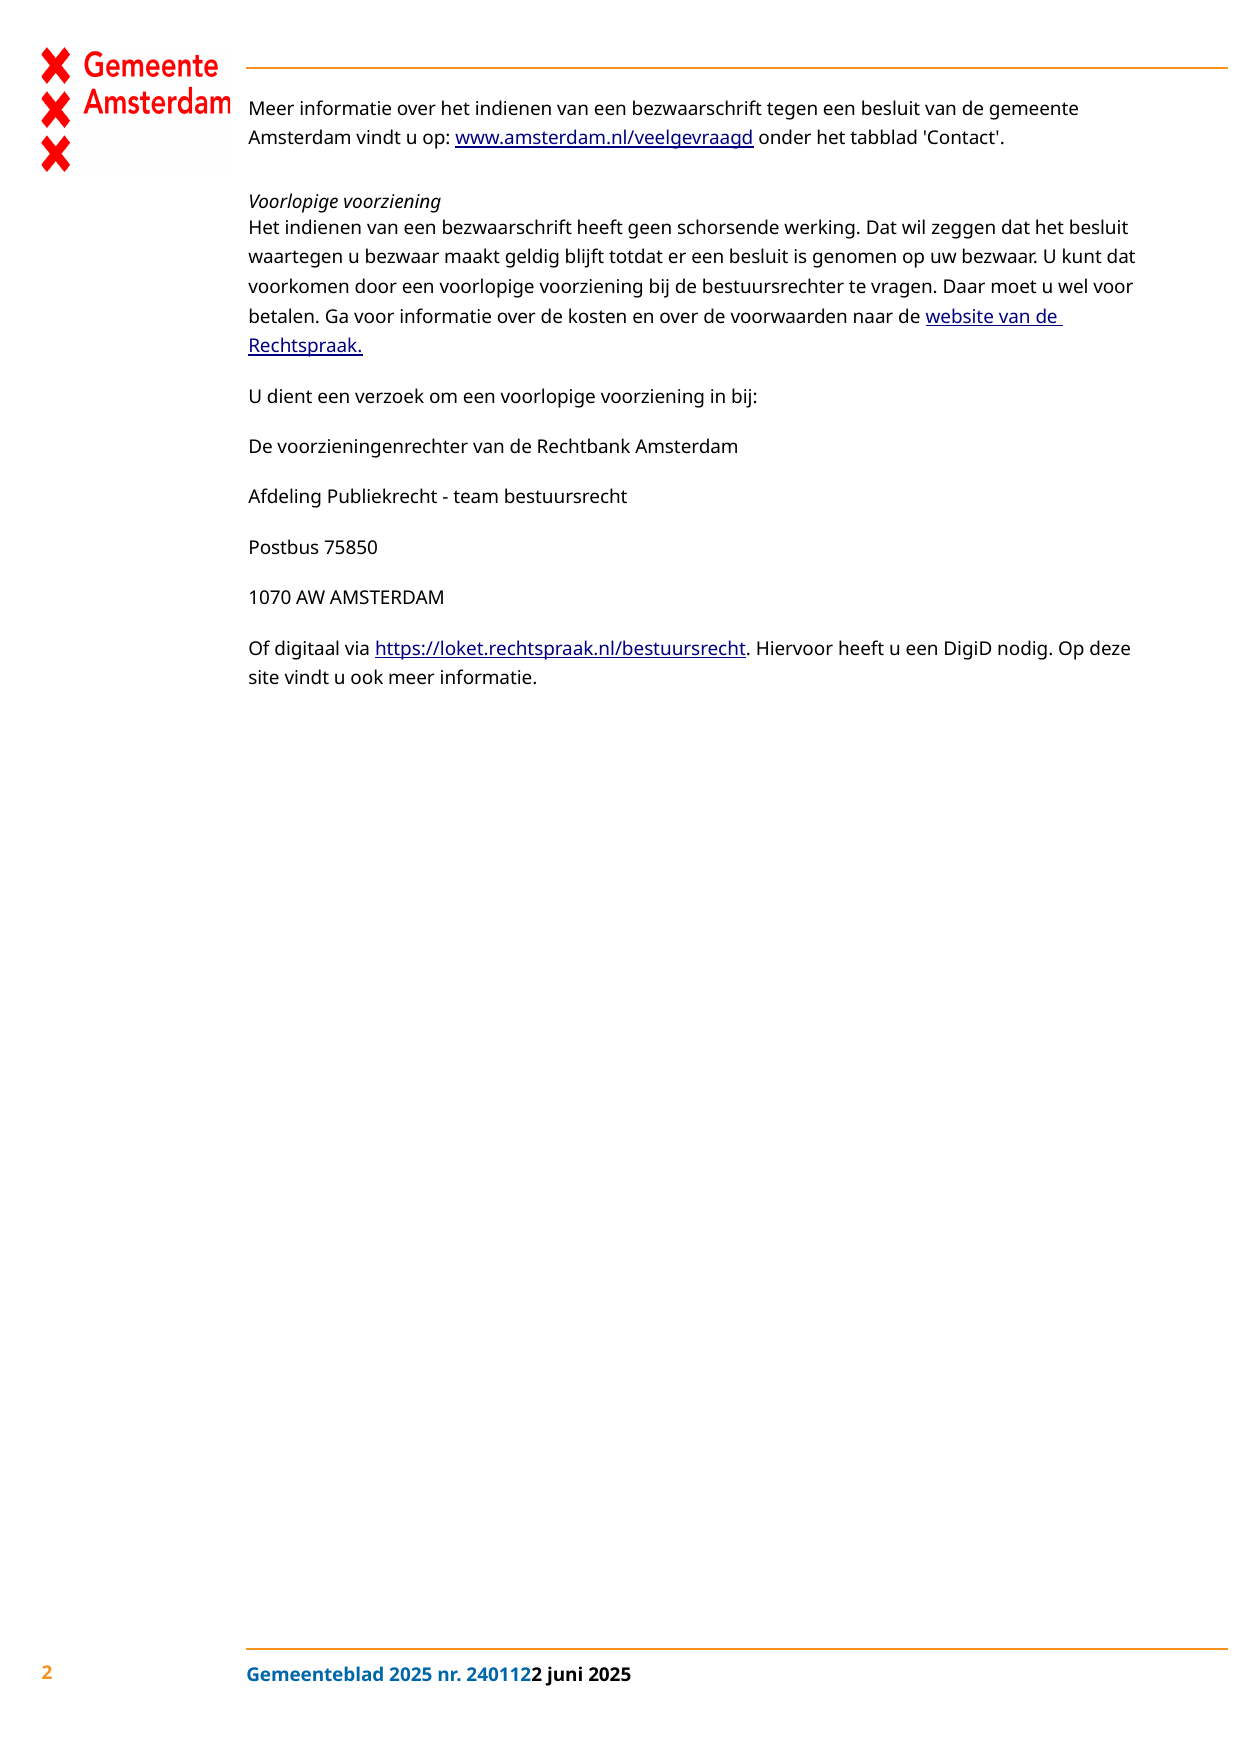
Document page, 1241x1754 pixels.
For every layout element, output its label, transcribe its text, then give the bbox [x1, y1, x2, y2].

text Afdeling Publiekrecht - team bestuursrecht [248, 484, 1152, 509]
text 1070 AW AMSTERDAM [248, 584, 1152, 610]
text Meer informatie over het indienen van een bezwaarschrift tegen een besluit van de gemeente Amsterdam vindt u op: www.amsterdam.nl/veelgevraagd onder het tabblad 'Contact'. [248, 95, 1152, 150]
text Postbus 75850 [248, 534, 1152, 560]
text De voorzieningenrechter van de Rechtbank Amsterdam [248, 433, 1152, 459]
text Voorlopige voorziening [248, 188, 1152, 214]
text Of digitaal via https://loket.rechtspraak.nl/bestuursrecht. Hiervoor heeft u een DigiD nodig. Op deze site vindt u ook meer informatie. [248, 635, 1152, 690]
picture [41, 47, 231, 172]
text Het indienen van een bezwaarschrift heeft geen schorsende werking. Dat wil zeggen dat het besluit waartegen u bezwaar maakt geldig blijft totdat er een besluit is genomen op uw bezwaar. U kunt dat voorkomen door een voorlopige voorziening bij de bestuursrechter te vragen. Daar moet u wel voor betalen. Ga voor informatie over de kosten en over de voorwaarden naar de website van de Rechtspraak. [248, 214, 1152, 358]
text U dient een verzoek om een voorlopige voorziening in bij: [248, 383, 1152, 408]
